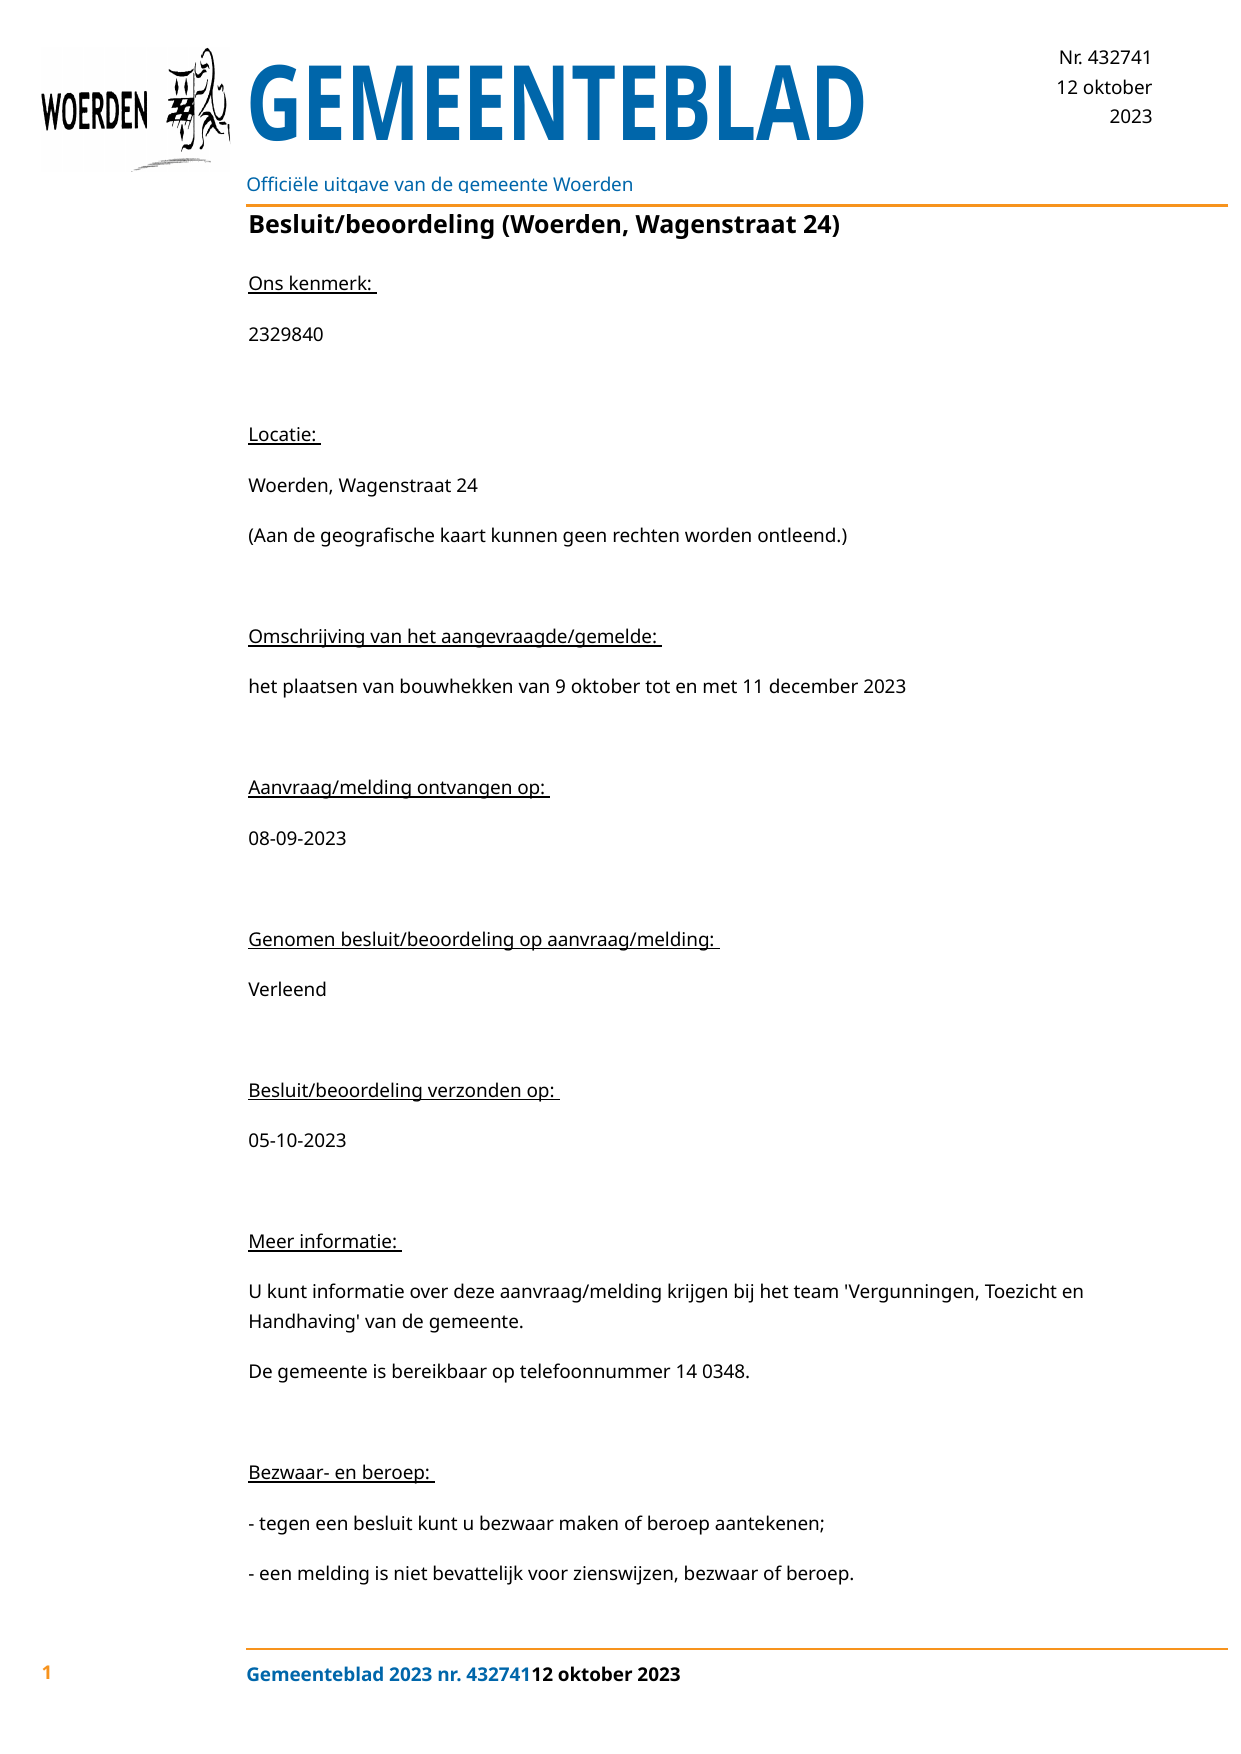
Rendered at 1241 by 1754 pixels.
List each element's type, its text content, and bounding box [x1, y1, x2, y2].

text Besluit/beoordeling verzonden op: [248, 1077, 1152, 1103]
text 2329840 [248, 321, 1152, 346]
picture [41, 47, 231, 172]
text Bezwaar- en beroep: [248, 1459, 1152, 1485]
text De gemeente is bereikbaar op telefoonnummer 14 0348. [248, 1359, 1152, 1384]
text 05-10-2023 [248, 1127, 1152, 1153]
text Aanvraag/melding ontvangen op: [248, 774, 1152, 800]
text Meer informatie: [248, 1228, 1152, 1254]
text Genomen besluit/beoordeling op aanvraag/melding: [248, 926, 1152, 951]
text Woerden, Wagenstraat 24 [248, 472, 1152, 498]
text Verleend [248, 976, 1152, 1002]
text het plaatsen van bouwhekken van 9 oktober tot en met 11 december 2023 [248, 674, 1152, 699]
text (Aan de geografische kaart kunnen geen rechten worden ontleend.) [248, 522, 1152, 548]
text Ons kenmerk: [248, 270, 1152, 296]
text U kunt informatie over deze aanvraag/melding krijgen bij het team 'Vergunningen, Toezicht en Handhaving' van de gemeente. [248, 1279, 1152, 1334]
text Omschrijving van het aangevraagde/gemelde: [248, 623, 1152, 649]
text 08-09-2023 [248, 825, 1152, 851]
text - een melding is niet bevattelijk voor zienswijzen, bezwaar of beroep. [248, 1560, 1152, 1586]
text Besluit/beoordeling (Woerden, Wagenstraat 24) [248, 207, 1152, 241]
text Locatie: [248, 422, 1152, 447]
text - tegen een besluit kunt u bezwaar maken of beroep aantekenen; [248, 1510, 1152, 1536]
